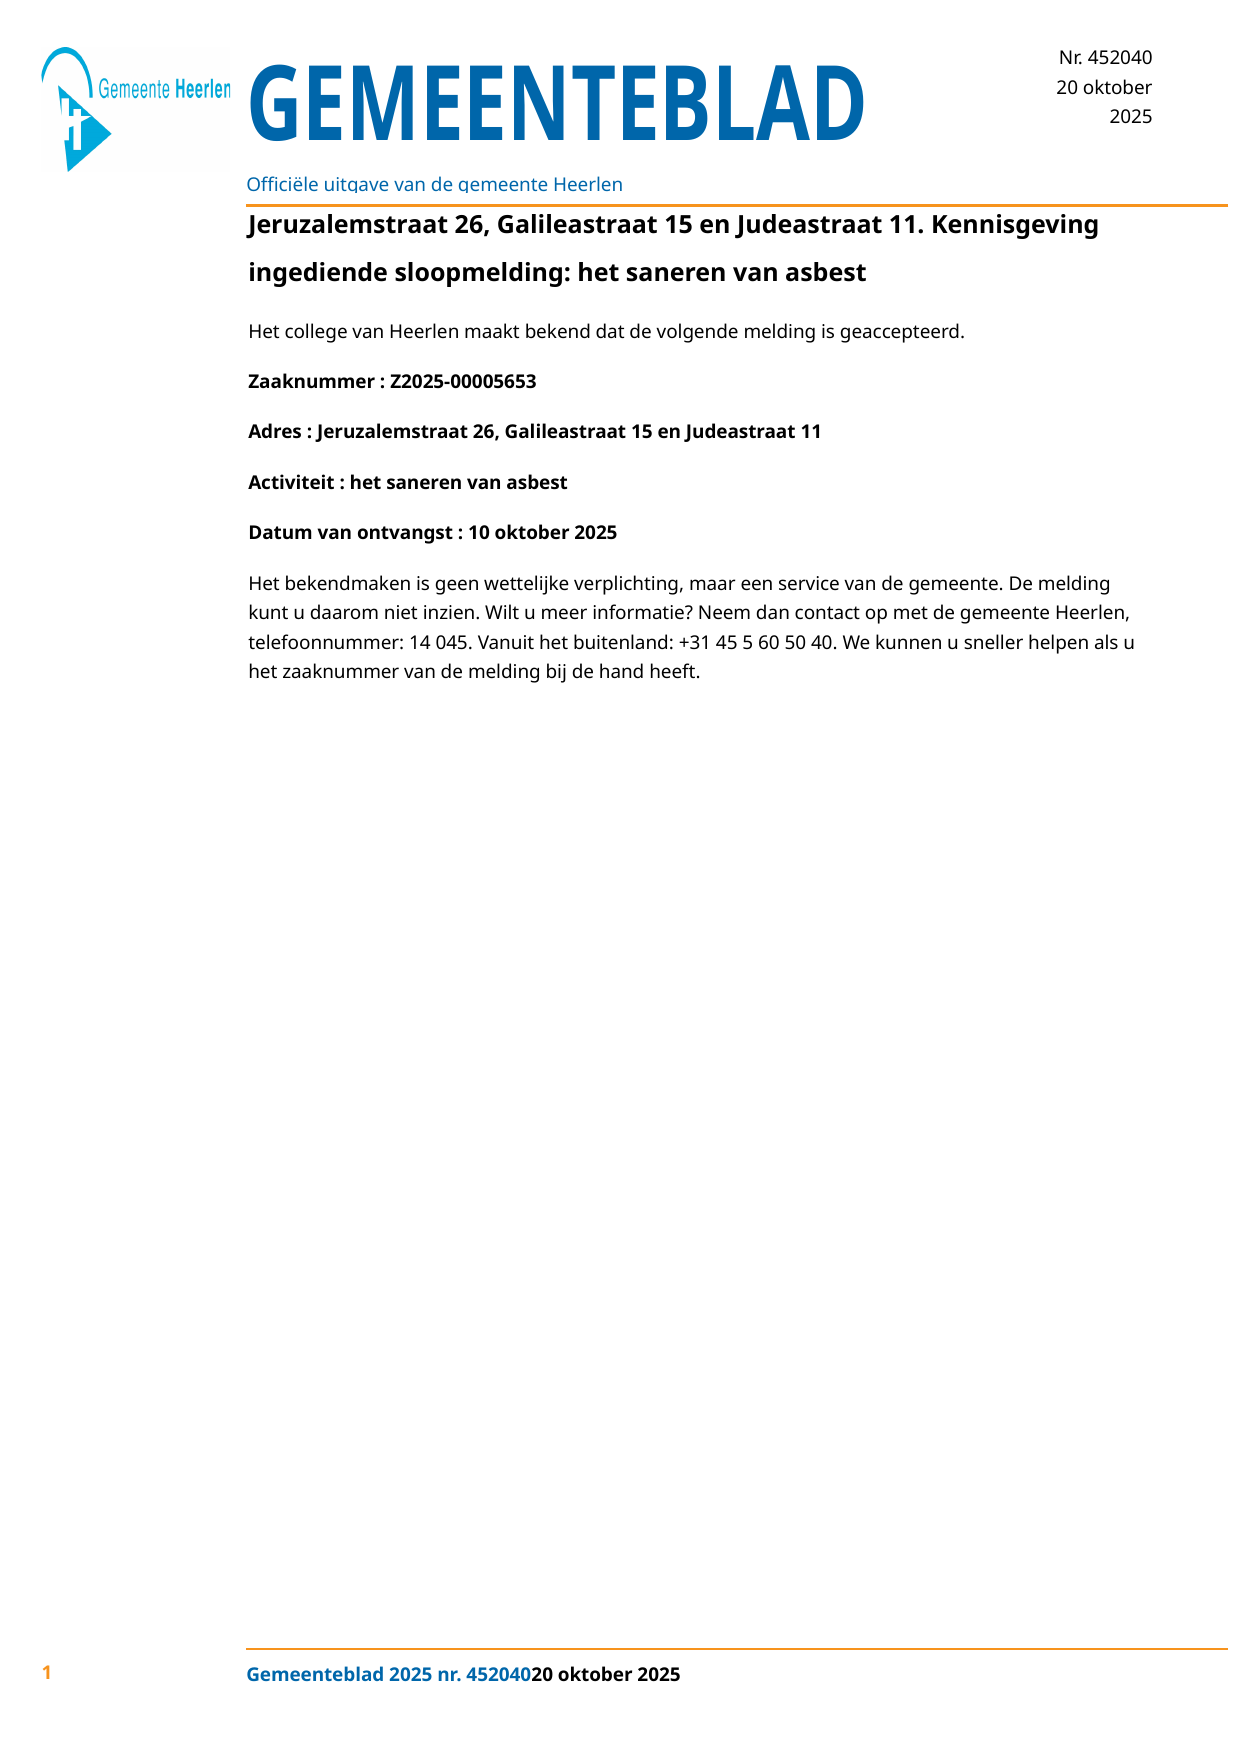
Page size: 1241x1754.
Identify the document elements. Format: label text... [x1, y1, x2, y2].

text Jeruzalemstraat 26, Galileastraat 15 en Judeastraat 11. Kennisgeving ingediende sloopmelding: het saneren van asbest [248, 207, 1152, 288]
text Het bekendmaken is geen wettelijke verplichting, maar een service van de gemeente. De melding kunt u daarom niet inzien. Wilt u meer informatie? Neem dan contact op met de gemeente Heerlen, telefoonnummer: 14 045. Vanuit het buitenland: +31 45 5 60 50 40. We kunnen u sneller helpen als u het zaaknummer van de melding bij de hand heeft. [248, 570, 1152, 684]
text Het college van Heerlen maakt bekend dat de volgende melding is geaccepteerd. [248, 318, 1152, 344]
text Activiteit : het saneren van asbest [248, 469, 1152, 495]
picture [41, 47, 59, 70]
text Adres : Jeruzalemstraat 26, Galileastraat 15 en Judeastraat 11 [248, 419, 1152, 444]
text Zaaknummer : Z2025-00005653 [248, 368, 1152, 394]
text Datum van ontvangst : 10 oktober 2025 [248, 519, 1152, 545]
picture [41, 47, 231, 172]
